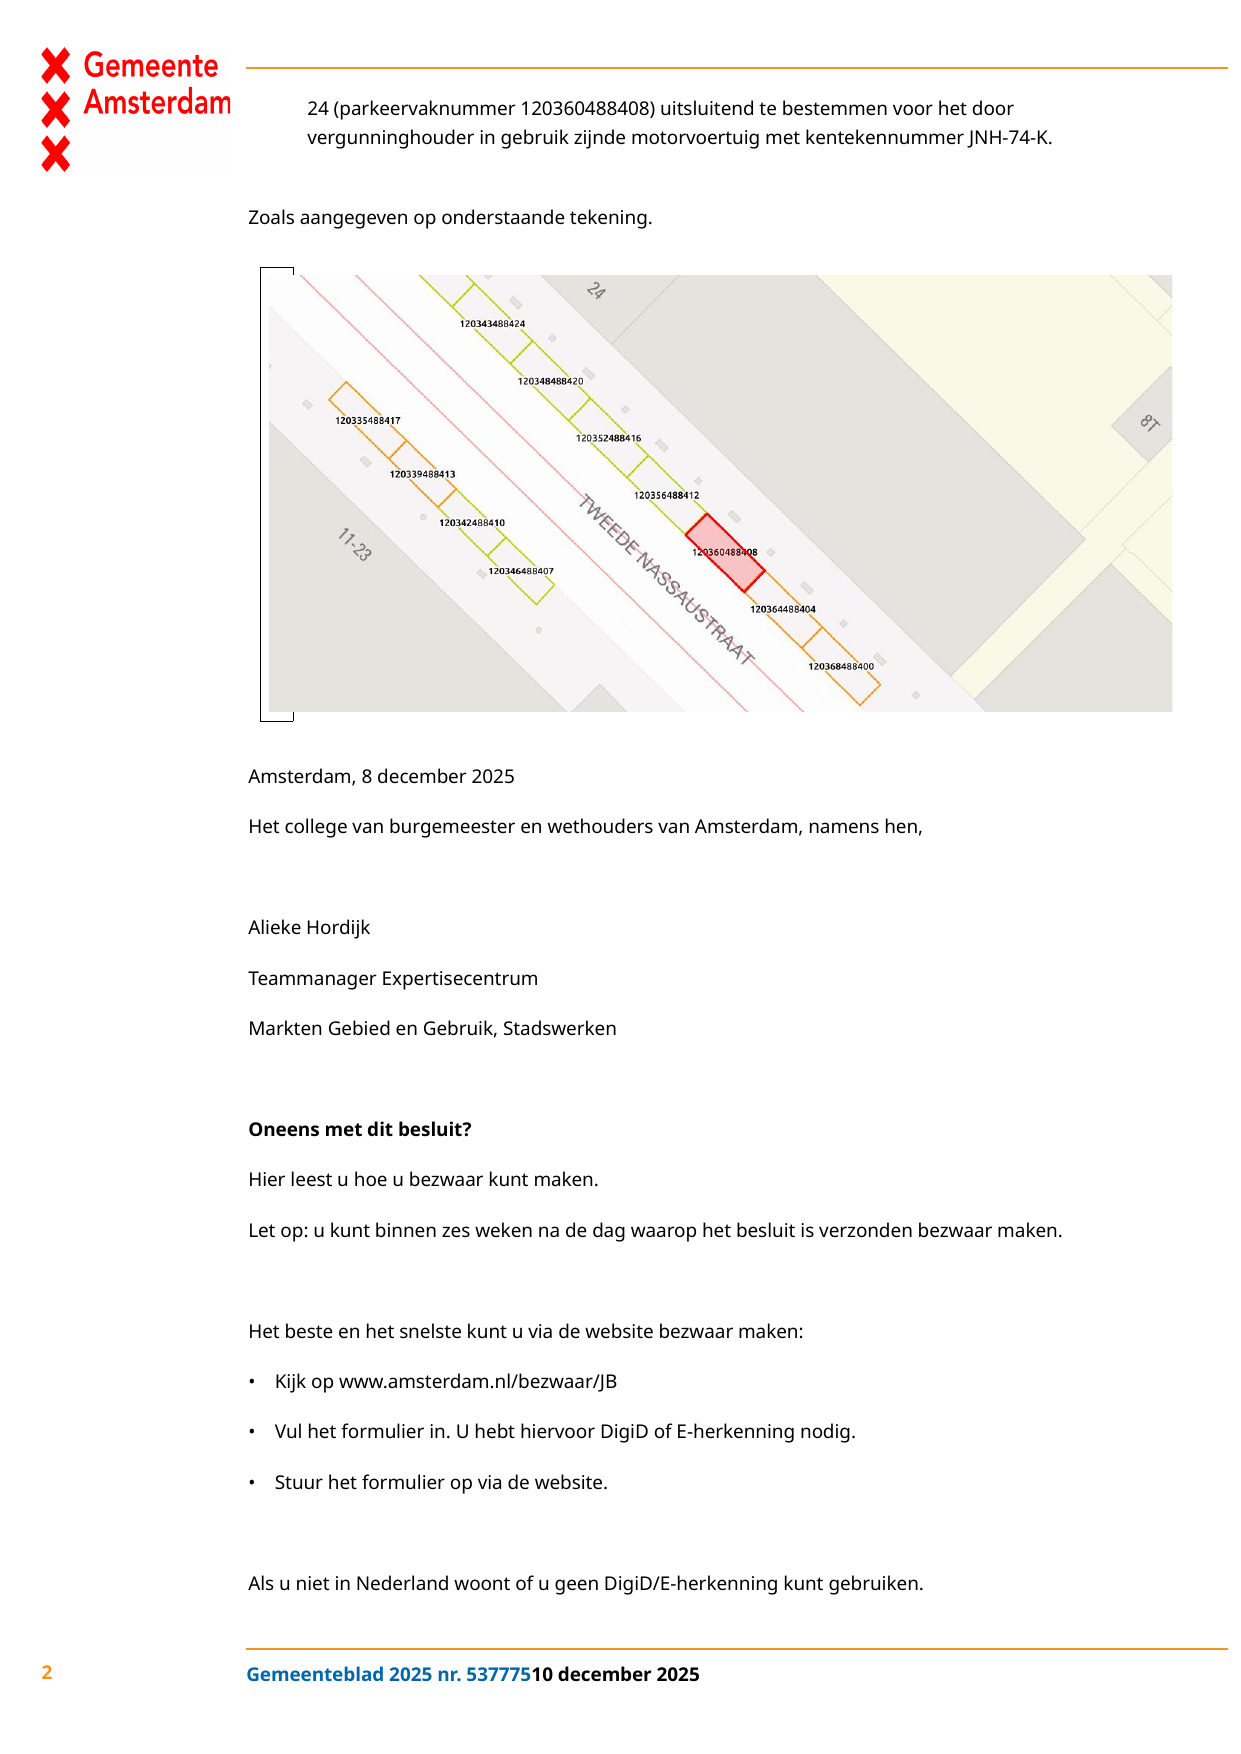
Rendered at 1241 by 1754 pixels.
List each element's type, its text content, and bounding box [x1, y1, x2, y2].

picture [268, 275, 1173, 712]
text Alieke Hordijk [248, 914, 1152, 940]
text Hier leest u hoe u bezwaar kunt maken. [248, 1167, 1152, 1192]
text • Kijk op www.amsterdam.nl/bezwaar/JB [248, 1368, 1152, 1394]
text • Stuur het formulier op via de website. [248, 1469, 1152, 1495]
text Oneens met dit besluit? [248, 1116, 1152, 1142]
text • Vul het formulier in. U hebt hiervoor DigiD of E-herkenning nodig. [248, 1419, 1152, 1444]
picture [41, 47, 231, 172]
text Let op: u kunt binnen zes weken na de dag waarop het besluit is verzonden bezwaar maken. [248, 1217, 1152, 1243]
text Als u niet in Nederland woont of u geen DigiD/E-herkenning kunt gebruiken. [248, 1570, 1152, 1596]
text Markten Gebied en Gebruik, Stadswerken [248, 1015, 1152, 1041]
text Het beste en het snelste kunt u via de website bezwaar maken: [248, 1318, 1152, 1343]
text Het college van burgemeester en wethouders van Amsterdam, namens hen, [248, 814, 1152, 839]
list 24 (parkeervaknummer 120360488408) uitsluitend te bestemmen voor het door vergunninghouder in gebruik zijnde motorvoertuig met kentekennummer JNH-74-K. [248, 95, 1152, 150]
text Zoals aangegeven op onderstaande tekening. [248, 204, 1152, 230]
text Amsterdam, 8 december 2025 [248, 763, 1152, 789]
text Teammanager Expertisecentrum [248, 965, 1152, 991]
